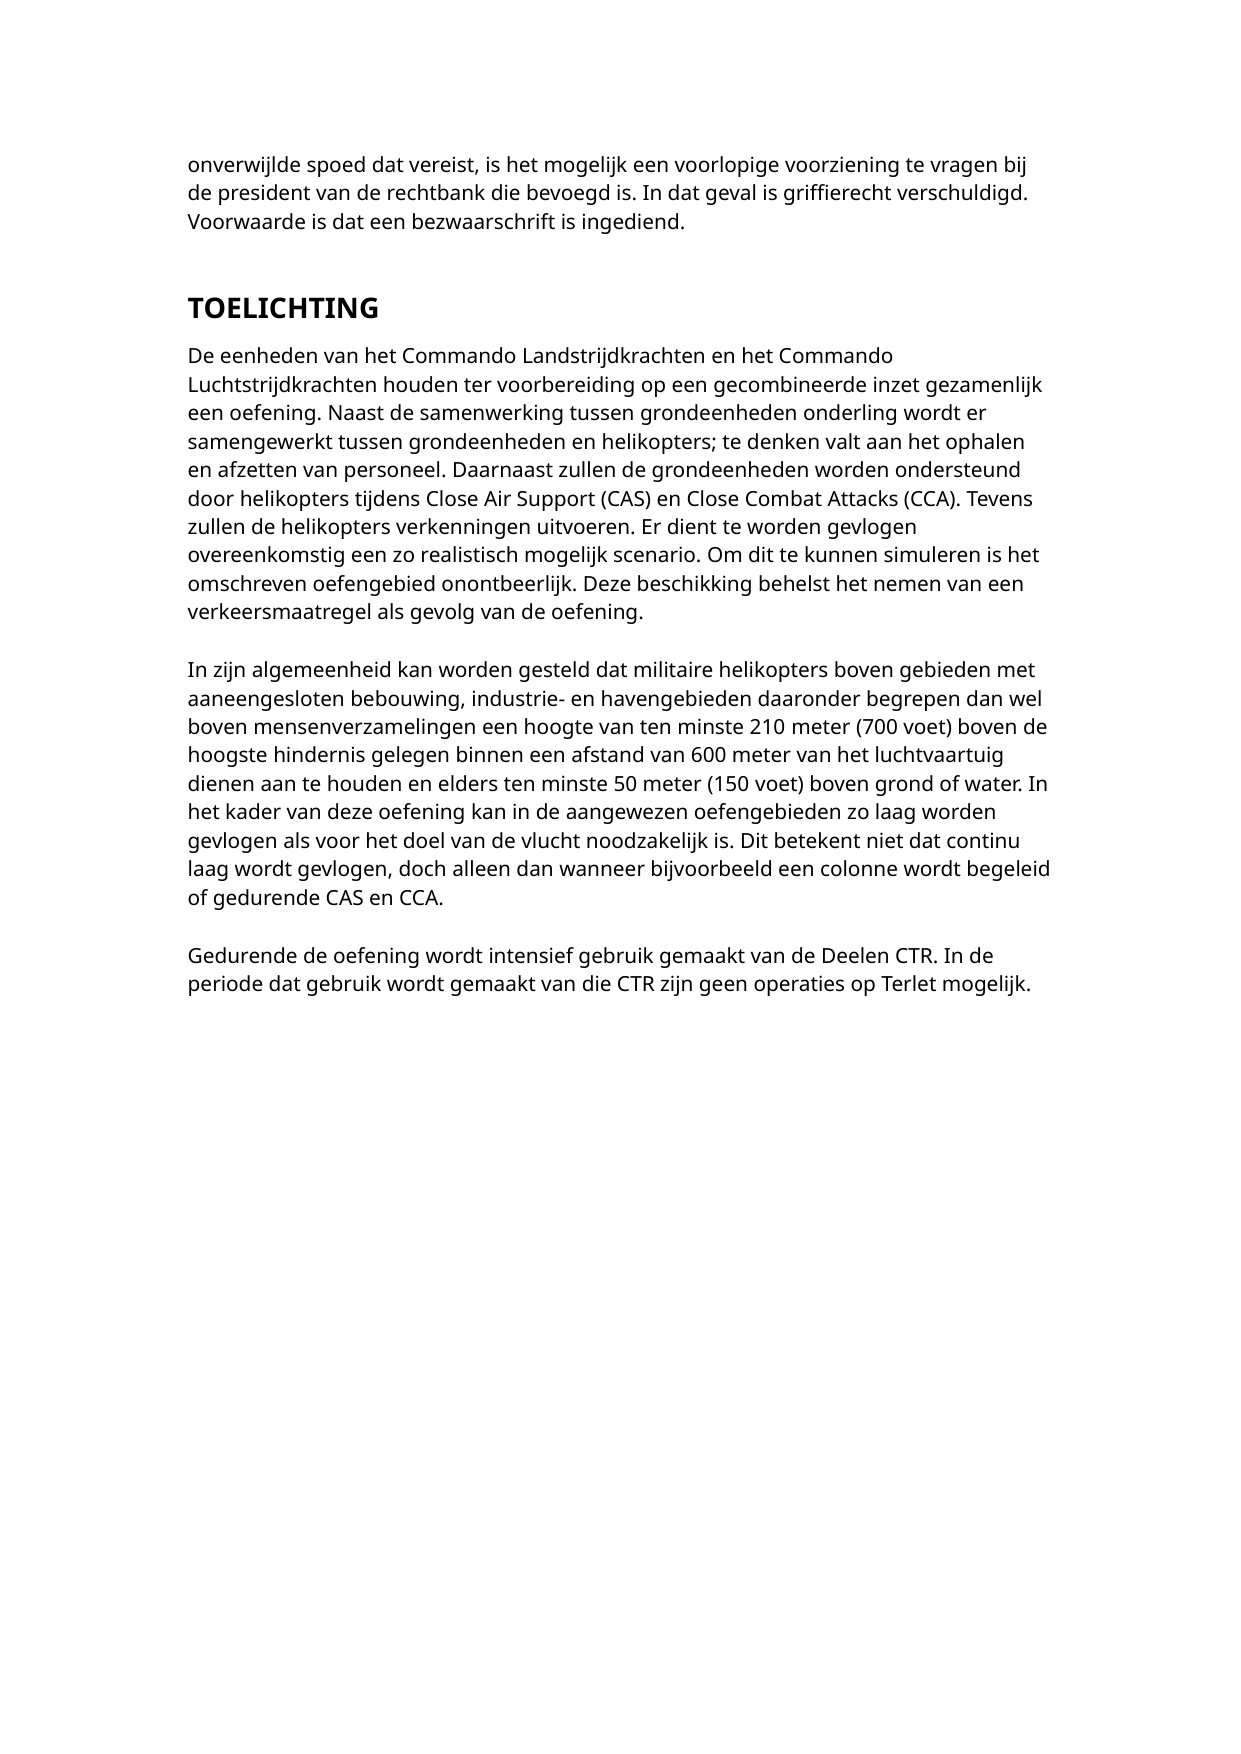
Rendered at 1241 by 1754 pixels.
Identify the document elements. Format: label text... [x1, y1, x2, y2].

text De eenheden van het Commando Landstrijdkrachten en het Commando Luchtstrijdkrachten houden ter voorbereiding op een gecombineerde inzet gezamenlijk een oefening. Naast de samenwerking tussen grondeenheden onderling wordt er samengewerkt tussen grondeenheden en helikopters; te denken valt aan het ophalen en afzetten van personeel. Daarnaast zullen de grondeenheden worden ondersteund door helikopters tijdens Close Air Support (CAS) en Close Combat Attacks (CCA). Tevens zullen de helikopters verkenningen uitvoeren. Er dient te worden gevlogen overeenkomstig een zo realistisch mogelijk scenario. Om dit te kunnen simuleren is het omschreven oefengebied onontbeerlijk. Deze beschikking behelst het nemen van een verkeersmaatregel als gevolg van de oefening. [187, 341, 1053, 626]
text onverwijlde spoed dat vereist, is het mogelijk een voorlopige voorziening te vragen bij de president van de rechtbank die bevoegd is. In dat geval is griffierecht verschuldigd. Voorwaarde is dat een bezwaarschrift is ingediend. [187, 150, 1053, 235]
subtitle TOELICHTING [187, 288, 1053, 326]
text In zijn algemeenheid kan worden gesteld dat militaire helikopters boven gebieden met aaneengesloten bebouwing, industrie- en havengebieden daaronder begrepen dan wel boven mensenverzamelingen een hoogte van ten minste 210 meter (700 voet) boven de hoogste hindernis gelegen binnen een afstand van 600 meter van het luchtvaartuig dienen aan te houden en elders ten minste 50 meter (150 voet) boven grond of water. In het kader van deze oefening kan in de aangewezen oefengebieden zo laag worden gevlogen als voor het doel van de vlucht noodzakelijk is. Dit betekent niet dat continu laag wordt gevlogen, doch alleen dan wanneer bijvoorbeeld een colonne wordt begeleid of gedurende CAS en CCA. [187, 655, 1053, 911]
text Gedurende de oefening wordt intensief gebruik gemaakt van de Deelen CTR. In de periode dat gebruik wordt gemaakt van die CTR zijn geen operaties op Terlet mogelijk. [187, 941, 1053, 998]
